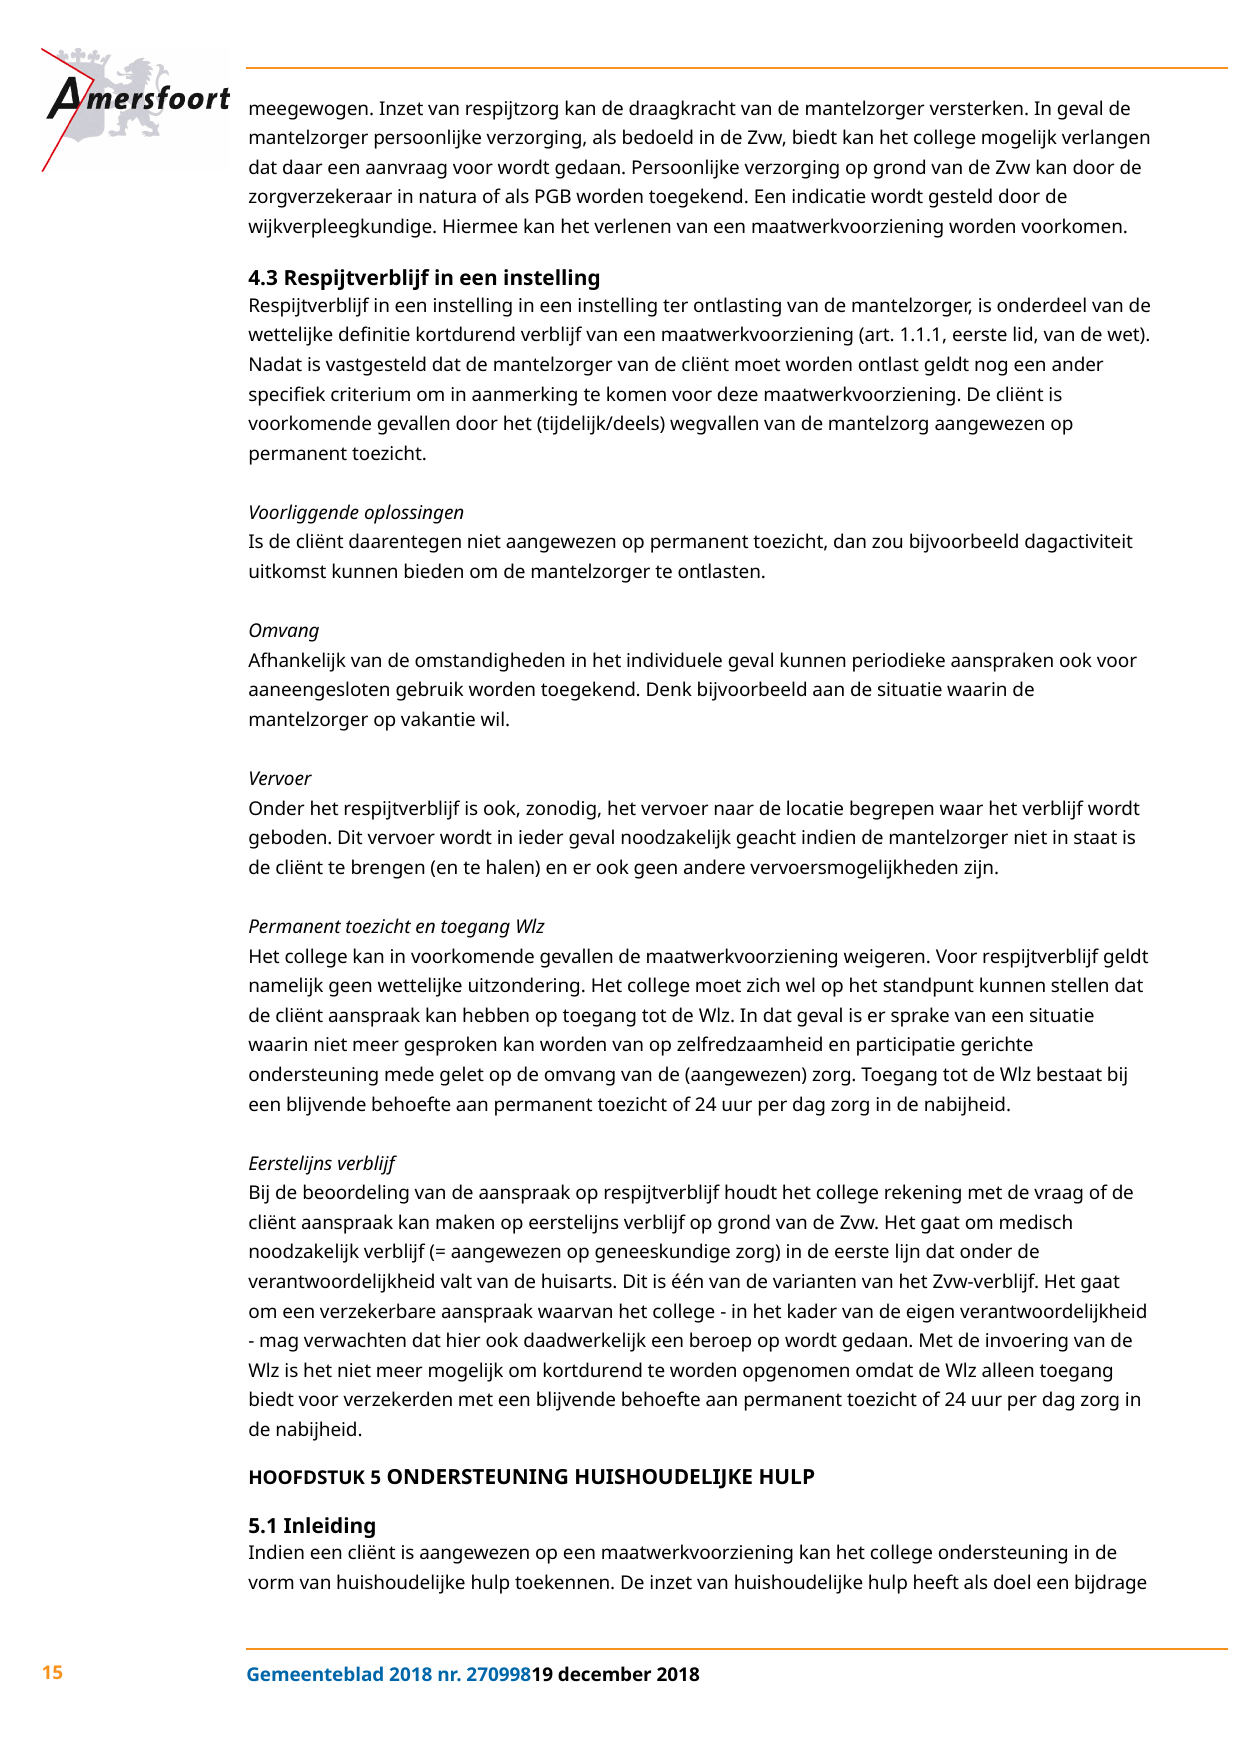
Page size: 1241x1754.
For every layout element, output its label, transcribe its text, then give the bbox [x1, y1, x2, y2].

text meegewogen. Inzet van respijtzorg kan de draagkracht van de mantelzorger versterken. In geval de mantelzorger persoonlijke verzorging, als bedoeld in de Zvw, biedt kan het college mogelijk verlangen dat daar een aanvraag voor wordt gedaan. Persoonlijke verzorging op grond van de Zvw kan door de zorgverzekeraar in natura of als PGB worden toegekend. Een indicatie wordt gesteld door de wijkverpleegkundige. Hiermee kan het verlenen van een maatwerkvoorziening worden voorkomen. [248, 95, 1152, 239]
text Eerstelijns verblijf [248, 1150, 1152, 1176]
text Respijtverblijf in een instelling in een instelling ter ontlasting van de mantelzorger, is onderdeel van de wettelijke definitie kortdurend verblijf van een maatwerkvoorziening (art. 1.1.1, eerste lid, van de wet). Nadat is vastgesteld dat de mantelzorger van de cliënt moet worden ontlast geldt nog een ander specifiek criterium om in aanmerking te komen voor deze maatwerkvoorziening. De cliënt is voorkomende gevallen door het (tijdelijk/deels) wegvallen van de mantelzorg aangewezen op permanent toezicht. [248, 292, 1152, 466]
text Permanent toezicht en toegang Wlz [248, 913, 1152, 939]
text HOOFDSTUK 5 ONDERSTEUNING HUISHOUDELIJKE HULP [248, 1462, 1152, 1490]
text Voorliggende oplossingen [248, 499, 1152, 525]
text Is de cliënt daarentegen niet aangewezen op permanent toezicht, dan zou bijvoorbeeld dagactiviteit uitkomst kunnen bieden om de mantelzorger te ontlasten. [248, 529, 1152, 584]
text Het college kan in voorkomende gevallen de maatwerkvoorziening weigeren. Voor respijtverblijf geldt namelijk geen wettelijke uitzondering. Het college moet zich wel op het standpunt kunnen stellen dat de cliënt aanspraak kan hebben op toegang tot de Wlz. In dat geval is er sprake van een situatie waarin niet meer gesproken kan worden van op zelfredzaamheid en participatie gerichte ondersteuning mede gelet op de omvang van de (aangewezen) zorg. Toegang tot de Wlz bestaat bij een blijvende behoefte aan permanent toezicht of 24 uur per dag zorg in de nabijheid. [248, 943, 1152, 1116]
text 5.1 Inleiding [248, 1511, 1152, 1539]
text Bij de beoordeling van de aanspraak op respijtverblijf houdt het college rekening met de vraag of de cliënt aanspraak kan maken op eerstelijns verblijf op grond van de Zvw. Het gaat om medisch noodzakelijk verblijf (= aangewezen op geneeskundige zorg) in de eerste lijn dat onder de verantwoordelijkheid valt van de huisarts. Dit is één van de varianten van het Zvw-verblijf. Het gaat om een verzekerbare aanspraak waarvan het college - in het kader van de eigen verantwoordelijkheid - mag verwachten dat hier ook daadwerkelijk een beroep op wordt gedaan. Met de invoering van de Wlz is het niet meer mogelijk om kortdurend te worden opgenomen omdat de Wlz alleen toegang biedt voor verzekerden met een blijvende behoefte aan permanent toezicht of 24 uur per dag zorg in de nabijheid. [248, 1179, 1152, 1442]
text Omvang [248, 617, 1152, 643]
picture [41, 47, 231, 172]
text Afhankelijk van de omstandigheden in het individuele geval kunnen periodieke aanspraken ook voor aaneengesloten gebruik worden toegekend. Denk bijvoorbeeld aan de situatie waarin de mantelzorger op vakantie wil. [248, 647, 1152, 732]
text Indien een cliënt is aangewezen op een maatwerkvoorziening kan het college ondersteuning in de vorm van huishoudelijke hulp toekennen. De inzet van huishoudelijke hulp heeft als doel een bijdrage [248, 1539, 1152, 1595]
text 4.3 Respijtverblijf in een instelling [248, 263, 1152, 292]
text Vervoer [248, 765, 1152, 791]
text Onder het respijtverblijf is ook, zonodig, het vervoer naar de locatie begrepen waar het verblijf wordt geboden. Dit vervoer wordt in ieder geval noodzakelijk geacht indien de mantelzorger niet in staat is de cliënt te brengen (en te halen) en er ook geen andere vervoersmogelijkheden zijn. [248, 795, 1152, 880]
